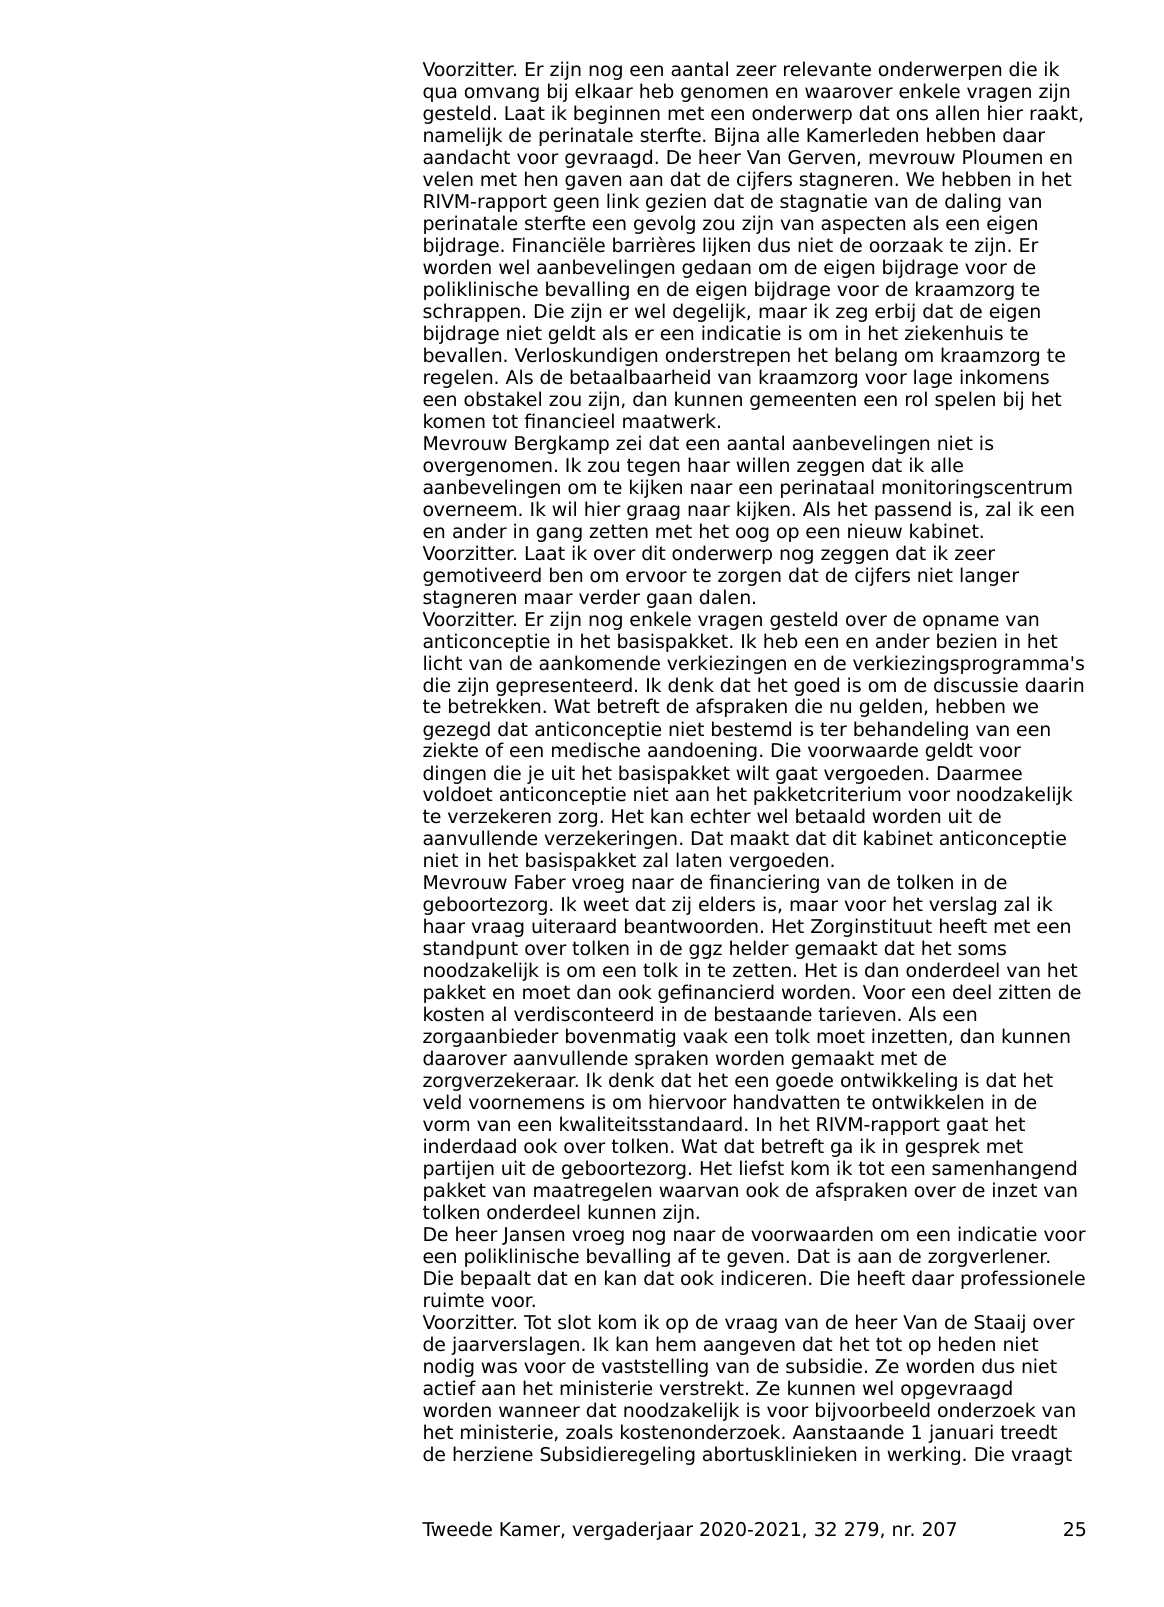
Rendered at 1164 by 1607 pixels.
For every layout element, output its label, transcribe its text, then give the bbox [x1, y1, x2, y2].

text De heer Jansen vroeg nog naar de voorwaarden om een indicatie voor een poliklinische bevalling af te geven. Dat is aan de zorgverlener. Die bepaalt dat en kan dat ook indiceren. Die heeft daar professionele ruimte voor. [422, 1224, 1087, 1312]
text Mevrouw Faber vroeg naar de financiering van de tolken in de geboortezorg. Ik weet dat zij elders is, maar voor het verslag zal ik haar vraag uiteraard beantwoorden. Het Zorginstituut heeft met een standpunt over tolken in de ggz helder gemaakt dat het soms noodzakelijk is om een tolk in te zetten. Het is dan onderdeel van het pakket en moet dan ook gefinancierd worden. Voor een deel zitten de kosten al verdisconteerd in de bestaande tarieven. Als een zorgaanbieder bovenmatig vaak een tolk moet inzetten, dan kunnen daarover aanvullende spraken worden gemaakt met de zorgverzekeraar. Ik denk dat het een goede ontwikkeling is dat het veld voornemens is om hiervoor handvatten te ontwikkelen in de vorm van een kwaliteitsstandaard. In het RIVM-rapport gaat het inderdaad ook over tolken. Wat dat betreft ga ik in gesprek met partijen uit de geboortezorg. Het liefst kom ik tot een samenhangend pakket van maatregelen waarvan ook de afspraken over de inzet van tolken onderdeel kunnen zijn. [422, 872, 1087, 1224]
text Voorzitter. Tot slot kom ik op de vraag van de heer Van de Staaij over de jaarverslagen. Ik kan hem aangeven dat het tot op heden niet nodig was voor de vaststelling van de subsidie. Ze worden dus niet actief aan het ministerie verstrekt. Ze kunnen wel opgevraagd worden wanneer dat noodzakelijk is voor bijvoorbeeld onderzoek van het ministerie, zoals kostenonderzoek. Aanstaande 1 januari treedt de herziene Subsidieregeling abortusklinieken in werking. Die vraagt [422, 1312, 1087, 1466]
text Voorzitter. Laat ik over dit onderwerp nog zeggen dat ik zeer gemotiveerd ben om ervoor te zorgen dat de cijfers niet langer stagneren maar verder gaan dalen. [422, 543, 1087, 608]
text Mevrouw Bergkamp zei dat een aantal aanbevelingen niet is overgenomen. Ik zou tegen haar willen zeggen dat ik alle aanbevelingen om te kijken naar een perinataal monitoringscentrum overneem. Ik wil hier graag naar kijken. Als het passend is, zal ik een en ander in gang zetten met het oog op een nieuw kabinet. [422, 433, 1087, 543]
text Voorzitter. Er zijn nog enkele vragen gesteld over de opname van anticonceptie in het basispakket. Ik heb een en ander bezien in het licht van de aankomende verkiezingen en de verkiezingsprogramma's die zijn gepresenteerd. Ik denk dat het goed is om de discussie daarin te betrekken. Wat betreft de afspraken die nu gelden, hebben we gezegd dat anticonceptie niet bestemd is ter behandeling van een ziekte of een medische aandoening. Die voorwaarde geldt voor dingen die je uit het basispakket wilt gaat vergoeden. Daarmee voldoet anticonceptie niet aan het pakketcriterium voor noodzakelijk te verzekeren zorg. Het kan echter wel betaald worden uit de aanvullende verzekeringen. Dat maakt dat dit kabinet anticonceptie niet in het basispakket zal laten vergoeden. [422, 608, 1087, 872]
text Voorzitter. Er zijn nog een aantal zeer relevante onderwerpen die ik qua omvang bij elkaar heb genomen en waarover enkele vragen zijn gesteld. Laat ik beginnen met een onderwerp dat ons allen hier raakt, namelijk de perinatale sterfte. Bijna alle Kamerleden hebben daar aandacht voor gevraagd. De heer Van Gerven, mevrouw Ploumen en velen met hen gaven aan dat de cijfers stagneren. We hebben in het RIVM-rapport geen link gezien dat de stagnatie van de daling van perinatale sterfte een gevolg zou zijn van aspecten als een eigen bijdrage. Financiële barrières lijken dus niet de oorzaak te zijn. Er worden wel aanbevelingen gedaan om de eigen bijdrage voor de poliklinische bevalling en de eigen bijdrage voor de kraamzorg te schrappen. Die zijn er wel degelijk, maar ik zeg erbij dat de eigen bijdrage niet geldt als er een indicatie is om in het ziekenhuis te bevallen. Verloskundigen onderstrepen het belang om kraamzorg te regelen. Als de betaalbaarheid van kraamzorg voor lage inkomens een obstakel zou zijn, dan kunnen gemeenten een rol spelen bij het komen tot financieel maatwerk. [422, 59, 1087, 433]
